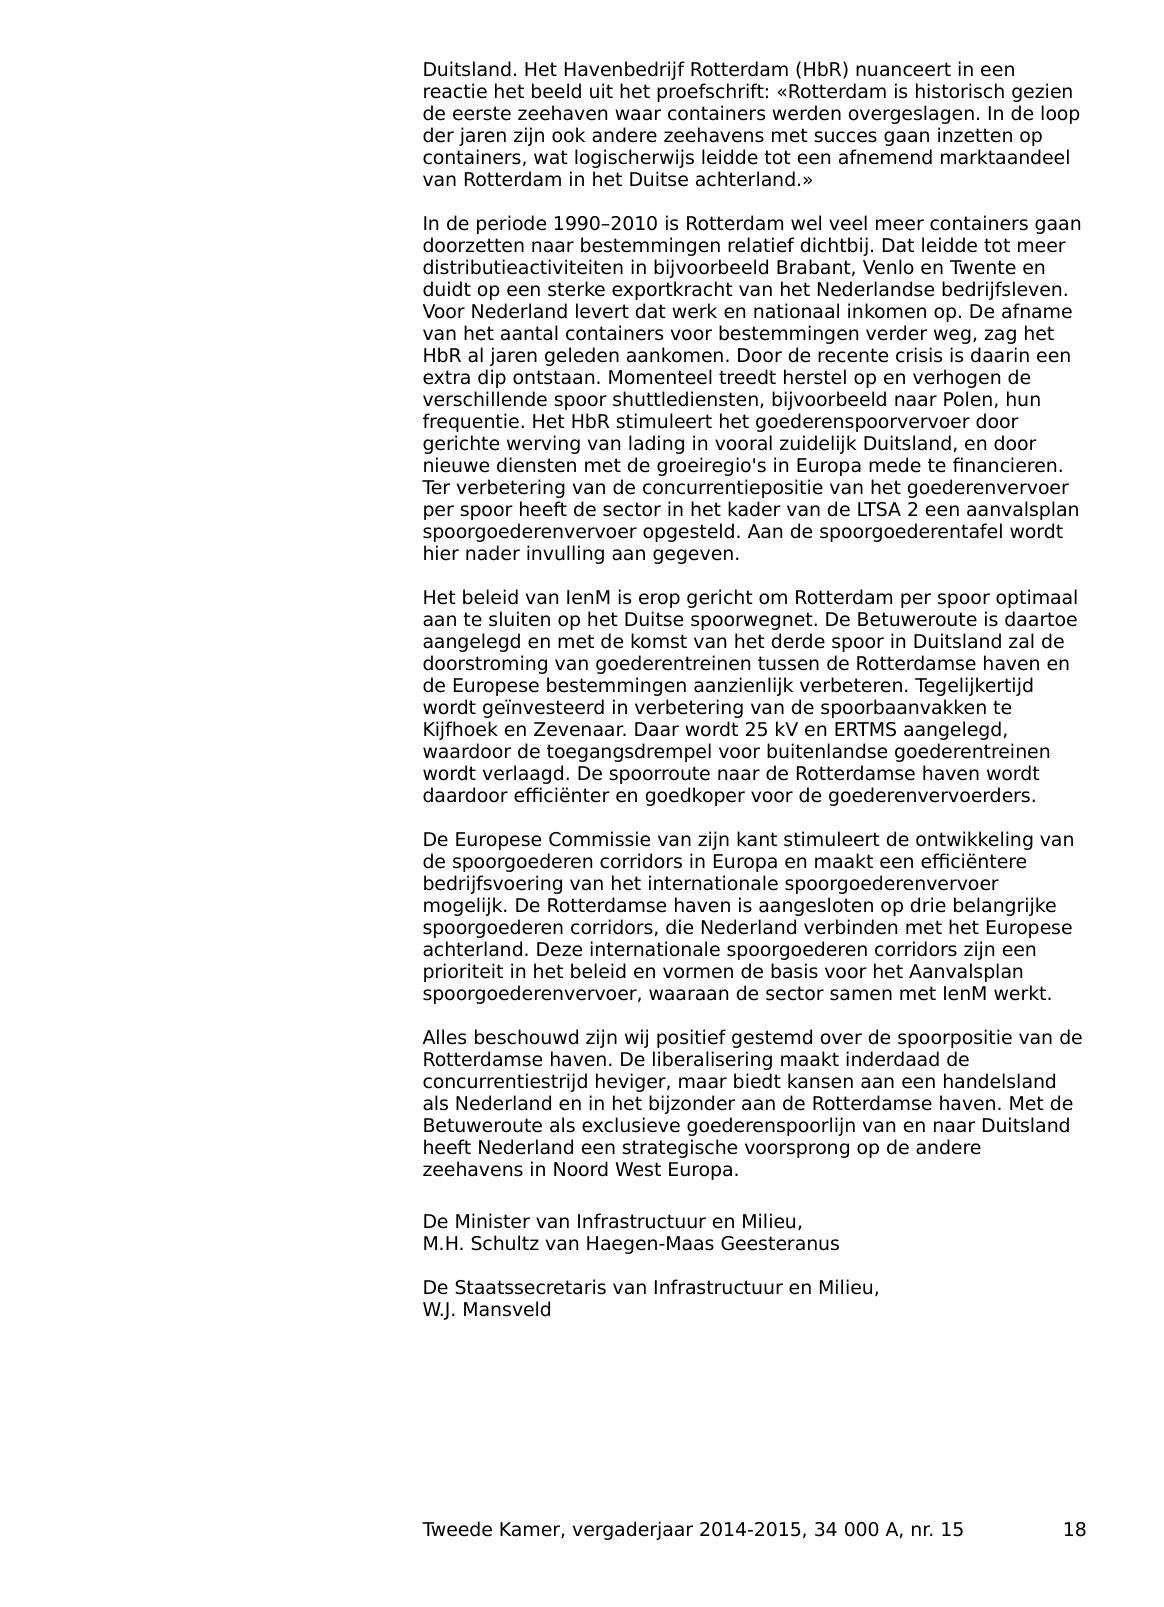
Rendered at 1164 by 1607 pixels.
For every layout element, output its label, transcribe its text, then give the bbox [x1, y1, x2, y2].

text De Europese Commissie van zijn kant stimuleert de ontwikkeling van de spoorgoederen corridors in Europa en maakt een efficiëntere bedrijfsvoering van het internationale spoorgoederenvervoer mogelijk. De Rotterdamse haven is aangesloten op drie belangrijke spoorgoederen corridors, die Nederland verbinden met het Europese achterland. Deze internationale spoorgoederen corridors zijn een prioriteit in het beleid en vormen de basis voor het Aanvalsplan spoorgoederenvervoer, waaraan de sector samen met IenM werkt. [422, 829, 1087, 1005]
text De Staatssecretaris van Infrastructuur en Milieu, W.J. Mansveld [422, 1277, 1087, 1321]
text Alles beschouwd zijn wij positief gestemd over de spoorpositie van de Rotterdamse haven. De liberalisering maakt inderdaad de concurrentiestrijd heviger, maar biedt kansen aan een handelsland als Nederland en in het bijzonder aan de Rotterdamse haven. Met de Betuweroute als exclusieve goederenspoorlijn van en naar Duitsland heeft Nederland een strategische voorsprong op de andere zeehavens in Noord West Europa. [422, 1027, 1087, 1181]
text In de periode 1990–2010 is Rotterdam wel veel meer containers gaan doorzetten naar bestemmingen relatief dichtbij. Dat leidde tot meer distributieactiviteiten in bijvoorbeeld Brabant, Venlo en Twente en duidt op een sterke exportkracht van het Nederlandse bedrijfsleven. Voor Nederland levert dat werk en nationaal inkomen op. De afname van het aantal containers voor bestemmingen verder weg, zag het HbR al jaren geleden aankomen. Door de recente crisis is daarin een extra dip ontstaan. Momenteel treedt herstel op en verhogen de verschillende spoor shuttlediensten, bijvoorbeeld naar Polen, hun frequentie. Het HbR stimuleert het goederenspoorvervoer door gerichte werving van lading in vooral zuidelijk Duitsland, en door nieuwe diensten met de groeiregio's in Europa mede te financieren. Ter verbetering van de concurrentiepositie van het goederenvervoer per spoor heeft de sector in het kader van de LTSA 2 een aanvalsplan spoorgoederenvervoer opgesteld. Aan de spoorgoederentafel wordt hier nader invulling aan gegeven. [422, 213, 1087, 565]
text Het beleid van IenM is erop gericht om Rotterdam per spoor optimaal aan te sluiten op het Duitse spoorwegnet. De Betuweroute is daartoe aangelegd en met de komst van het derde spoor in Duitsland zal de doorstroming van goederentreinen tussen de Rotterdamse haven en de Europese bestemmingen aanzienlijk verbeteren. Tegelijkertijd wordt geïnvesteerd in verbetering van de spoorbaanvakken te Kijfhoek en Zevenaar. Daar wordt 25 kV en ERTMS aangelegd, waardoor de toegangsdrempel voor buitenlandse goederentreinen wordt verlaagd. De spoorroute naar de Rotterdamse haven wordt daardoor efficiënter en goedkoper voor de goederenvervoerders. [422, 587, 1087, 807]
text De Minister van Infrastructuur en Milieu, M.H. Schultz van Haegen-Maas Geesteranus [422, 1211, 1087, 1255]
text Duitsland. Het Havenbedrijf Rotterdam (HbR) nuanceert in een reactie het beeld uit het proefschrift: «Rotterdam is historisch gezien de eerste zeehaven waar containers werden overgeslagen. In de loop der jaren zijn ook andere zeehavens met succes gaan inzetten op containers, wat logischerwijs leidde tot een afnemend marktaandeel van Rotterdam in het Duitse achterland.» [422, 59, 1087, 191]
